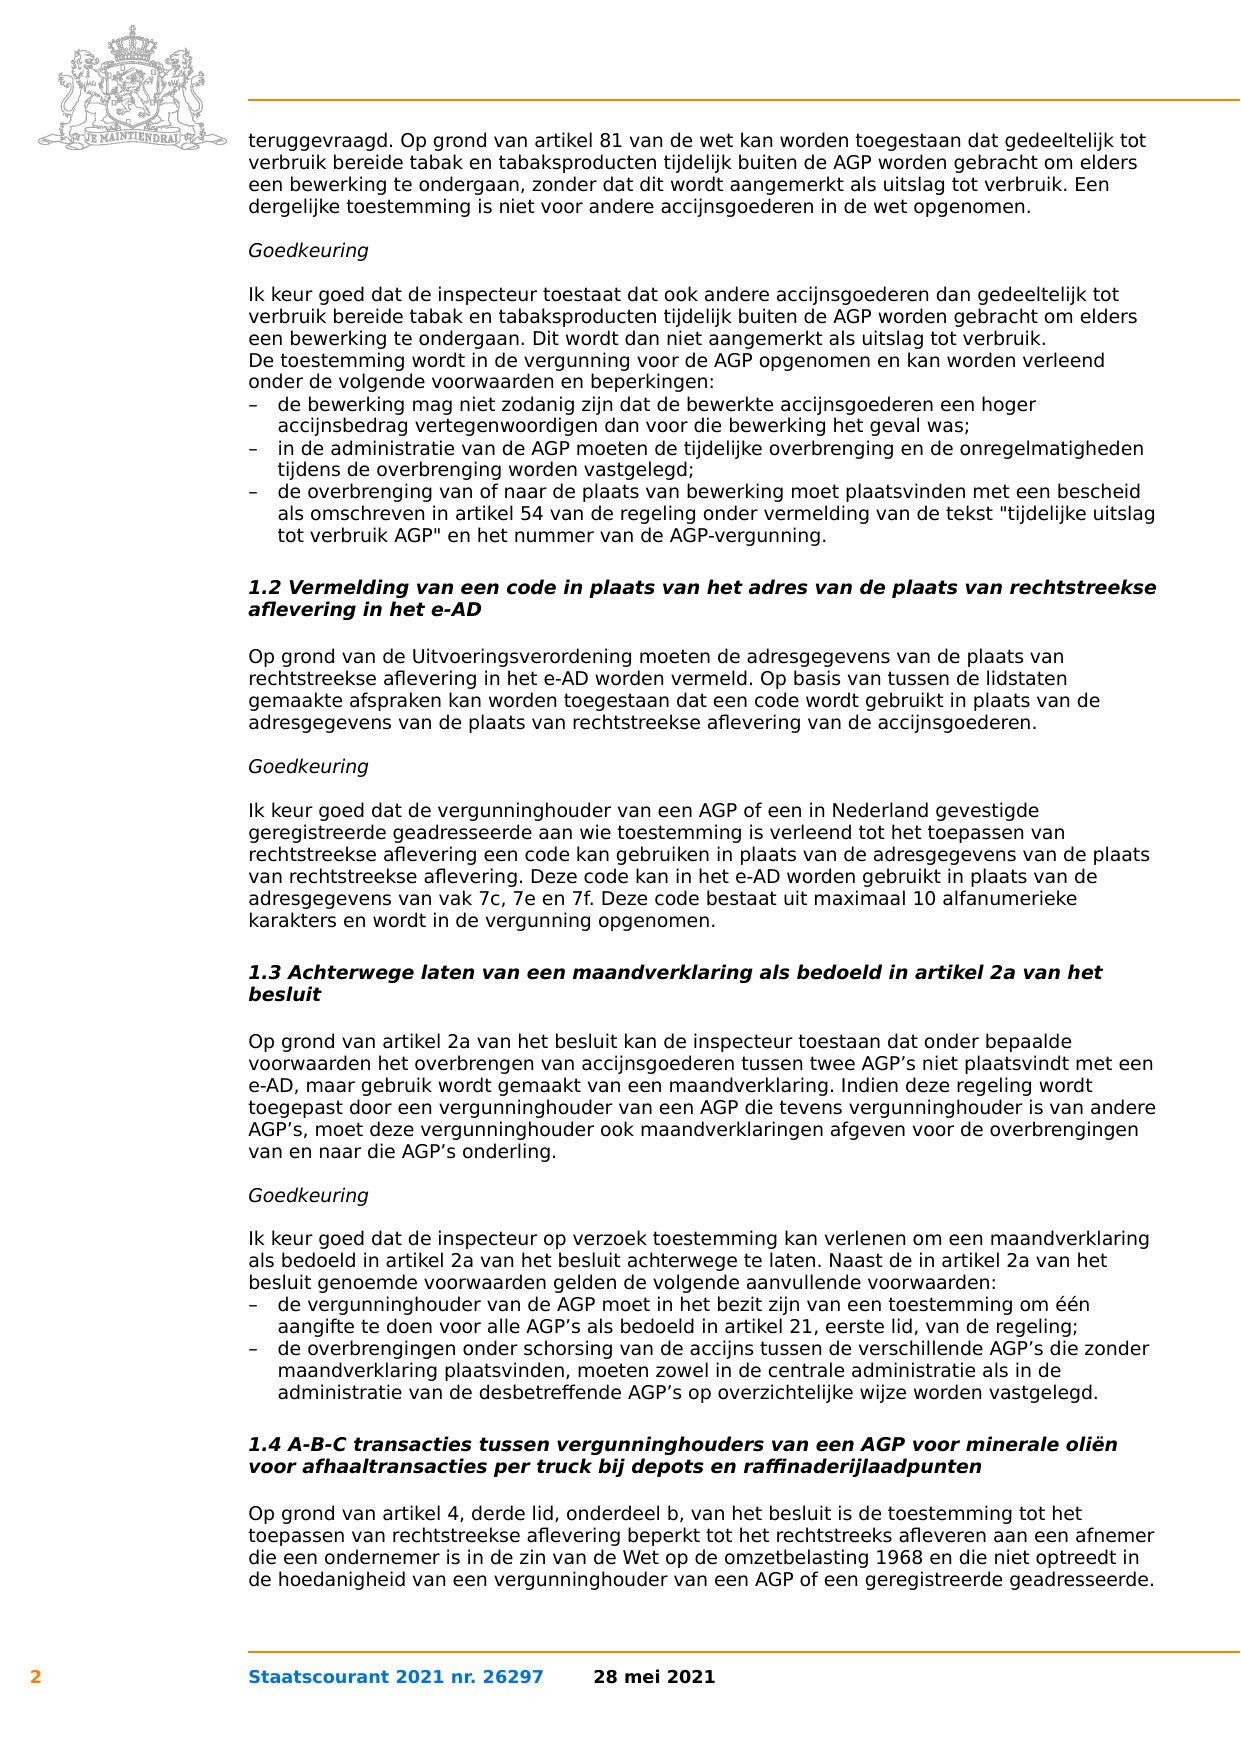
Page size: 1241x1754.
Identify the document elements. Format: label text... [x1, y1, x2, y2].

subtitle Goedkeuring [248, 756, 1163, 778]
subtitle 1.3 Achterwege laten van een maandverklaring als bedoeld in artikel 2a van het besluit [248, 962, 1163, 1006]
subtitle 1.4 A-B-C transacties tussen vergunninghouders van een AGP voor minerale oliën voor afhaaltransacties per truck bij depots en raffinaderijlaadpunten [248, 1434, 1163, 1478]
text – de bewerking mag niet zodanig zijn dat de bewerkte accijnsgoederen een hoger accijnsbedrag vertegenwoordigen dan voor die bewerking het geval was; [248, 393, 1163, 437]
text Ik keur goed dat de inspecteur toestaat dat ook andere accijnsgoederen dan gedeeltelijk tot verbruik bereide tabak en tabaksproducten tijdelijk buiten de AGP worden gebracht om elders een bewerking te ondergaan. Dit wordt dan niet aangemerkt als uitslag tot verbruik. [248, 283, 1163, 349]
subtitle Goedkeuring [248, 240, 1163, 262]
text Op grond van de Uitvoeringsverordening moeten de adresgegevens van de plaats van rechtstreekse aflevering in het e-AD worden vermeld. Op basis van tussen de lidstaten gemaakte afspraken kan worden toegestaan dat een code wordt gebruikt in plaats van de adresgegevens van de plaats van rechtstreekse aflevering van de accijnsgoederen. [248, 646, 1163, 734]
text Ik keur goed dat de vergunninghouder van een AGP of een in Nederland gevestigde geregistreerde geadresseerde aan wie toestemming is verleend tot het toepassen van rechtstreekse aflevering een code kan gebruiken in plaats van de adresgegevens van de plaats van rechtstreekse aflevering. Deze code kan in het e-AD worden gebruikt in plaats van de adresgegevens van vak 7c, 7e en 7f. Deze code bestaat uit maximaal 10 alfanumerieke karakters en wordt in de vergunning opgenomen. [248, 800, 1163, 932]
subtitle 1.2 Vermelding van een code in plaats van het adres van de plaats van rechtstreekse aflevering in het e-AD [248, 577, 1163, 621]
text Op grond van artikel 2a van het besluit kan de inspecteur toestaan dat onder bepaalde voorwaarden het overbrengen van accijnsgoederen tussen twee AGP’s niet plaatsvindt met een e-AD, maar gebruik wordt gemaakt van een maandverklaring. Indien deze regeling wordt toegepast door een vergunninghouder van een AGP die tevens vergunninghouder is van andere AGP’s, moet deze vergunninghouder ook maandverklaringen afgeven voor de overbrengingen van en naar die AGP’s onderling. [248, 1031, 1163, 1163]
text teruggevraagd. Op grond van artikel 81 van de wet kan worden toegestaan dat gedeeltelijk tot verbruik bereide tabak en tabaksproducten tijdelijk buiten de AGP worden gebracht om elders een bewerking te ondergaan, zonder dat dit wordt aangemerkt als uitslag tot verbruik. Een dergelijke toestemming is niet voor andere accijnsgoederen in de wet opgenomen. [248, 130, 1163, 218]
text – in de administratie van de AGP moeten de tijdelijke overbrenging en de onregelmatigheden tijdens de overbrenging worden vastgelegd; [248, 437, 1163, 481]
text Ik keur goed dat de inspecteur op verzoek toestemming kan verlenen om een maandverklaring als bedoeld in artikel 2a van het besluit achterwege te laten. Naast de in artikel 2a van het besluit genoemde voorwaarden gelden de volgende aanvullende voorwaarden: [248, 1228, 1163, 1294]
picture [38, 25, 227, 150]
text Op grond van artikel 4, derde lid, onderdeel b, van het besluit is de toestemming tot het toepassen van rechtstreekse aflevering beperkt tot het rechtstreeks afleveren aan een afnemer die een ondernemer is in de zin van de Wet op de omzetbelasting 1968 en die niet optreedt in de hoedanigheid van een vergunninghouder van een AGP of een geregistreerde geadresseerde. [248, 1503, 1163, 1591]
text – de vergunninghouder van de AGP moet in het bezit zijn van een toestemming om één aangifte te doen voor alle AGP’s als bedoeld in artikel 21, eerste lid, van de regeling; [248, 1294, 1163, 1338]
text – de overbrenging van of naar de plaats van bewerking moet plaatsvinden met een bescheid als omschreven in artikel 54 van de regeling onder vermelding van de tekst "tijdelijke uitslag tot verbruik AGP" en het nummer van de AGP-vergunning. [248, 481, 1163, 547]
text De toestemming wordt in de vergunning voor de AGP opgenomen en kan worden verleend onder de volgende voorwaarden en beperkingen: [248, 349, 1163, 393]
subtitle Goedkeuring [248, 1184, 1163, 1206]
text – de overbrengingen onder schorsing van de accijns tussen de verschillende AGP’s die zonder maandverklaring plaatsvinden, moeten zowel in de centrale administratie als in de administratie van de desbetreffende AGP’s op overzichtelijke wijze worden vastgelegd. [248, 1338, 1163, 1404]
